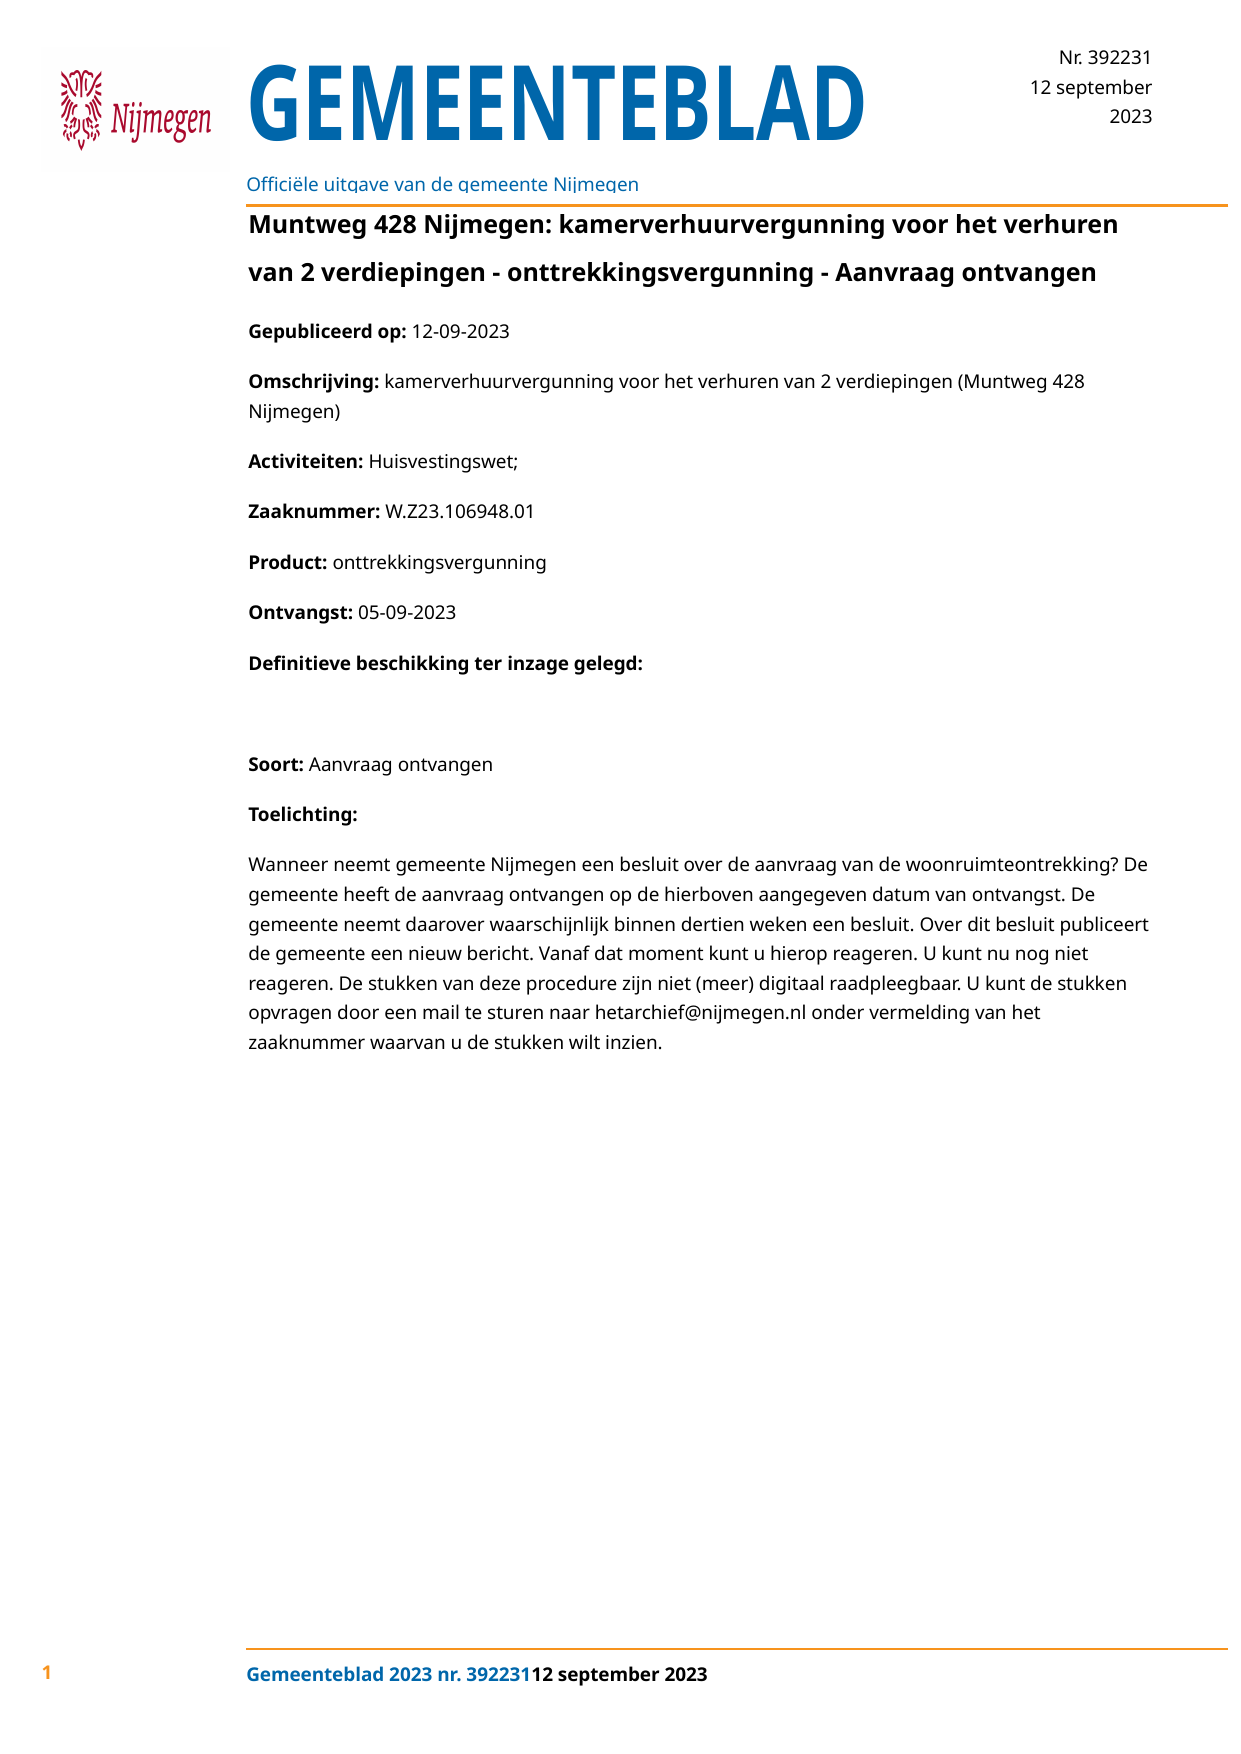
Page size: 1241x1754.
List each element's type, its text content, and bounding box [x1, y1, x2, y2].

text Product: onttrekkingsvergunning [248, 549, 1152, 575]
text Toelichting: [248, 801, 1152, 827]
text Zaaknummer: W.Z23.106948.01 [248, 499, 1152, 524]
text Muntweg 428 Nijmegen: kamerverhuurvergunning voor het verhuren van 2 verdiepingen - onttrekkingsvergunning - Aanvraag ontvangen [248, 207, 1152, 288]
text Gepubliceerd op: 12-09-2023 [248, 318, 1152, 344]
picture [41, 47, 231, 172]
text Omschrijving: kamerverhuurvergunning voor het verhuren van 2 verdiepingen (Muntweg 428 Nijmegen) [248, 368, 1152, 424]
text Definitieve beschikking ter inzage gelegd: [248, 650, 1152, 676]
text Ontvangst: 05-09-2023 [248, 599, 1152, 625]
text Activiteiten: Huisvestingswet; [248, 448, 1152, 474]
text Wanneer neemt gemeente Nijmegen een besluit over de aanvraag van de woonruimteontrekking? De gemeente heeft de aanvraag ontvangen op de hierboven aangegeven datum van ontvangst. De gemeente neemt daarover waarschijnlijk binnen dertien weken een besluit. Over dit besluit publiceert de gemeente een nieuw bericht. Vanaf dat moment kunt u hierop reageren. U kunt nu nog niet reageren. De stukken van deze procedure zijn niet (meer) digitaal raadpleegbaar. U kunt de stukken opvragen door een mail te sturen naar hetarchief@nijmegen.nl onder vermelding van het zaaknummer waarvan u de stukken wilt inzien. [248, 852, 1152, 1055]
text Soort: Aanvraag ontvangen [248, 751, 1152, 777]
